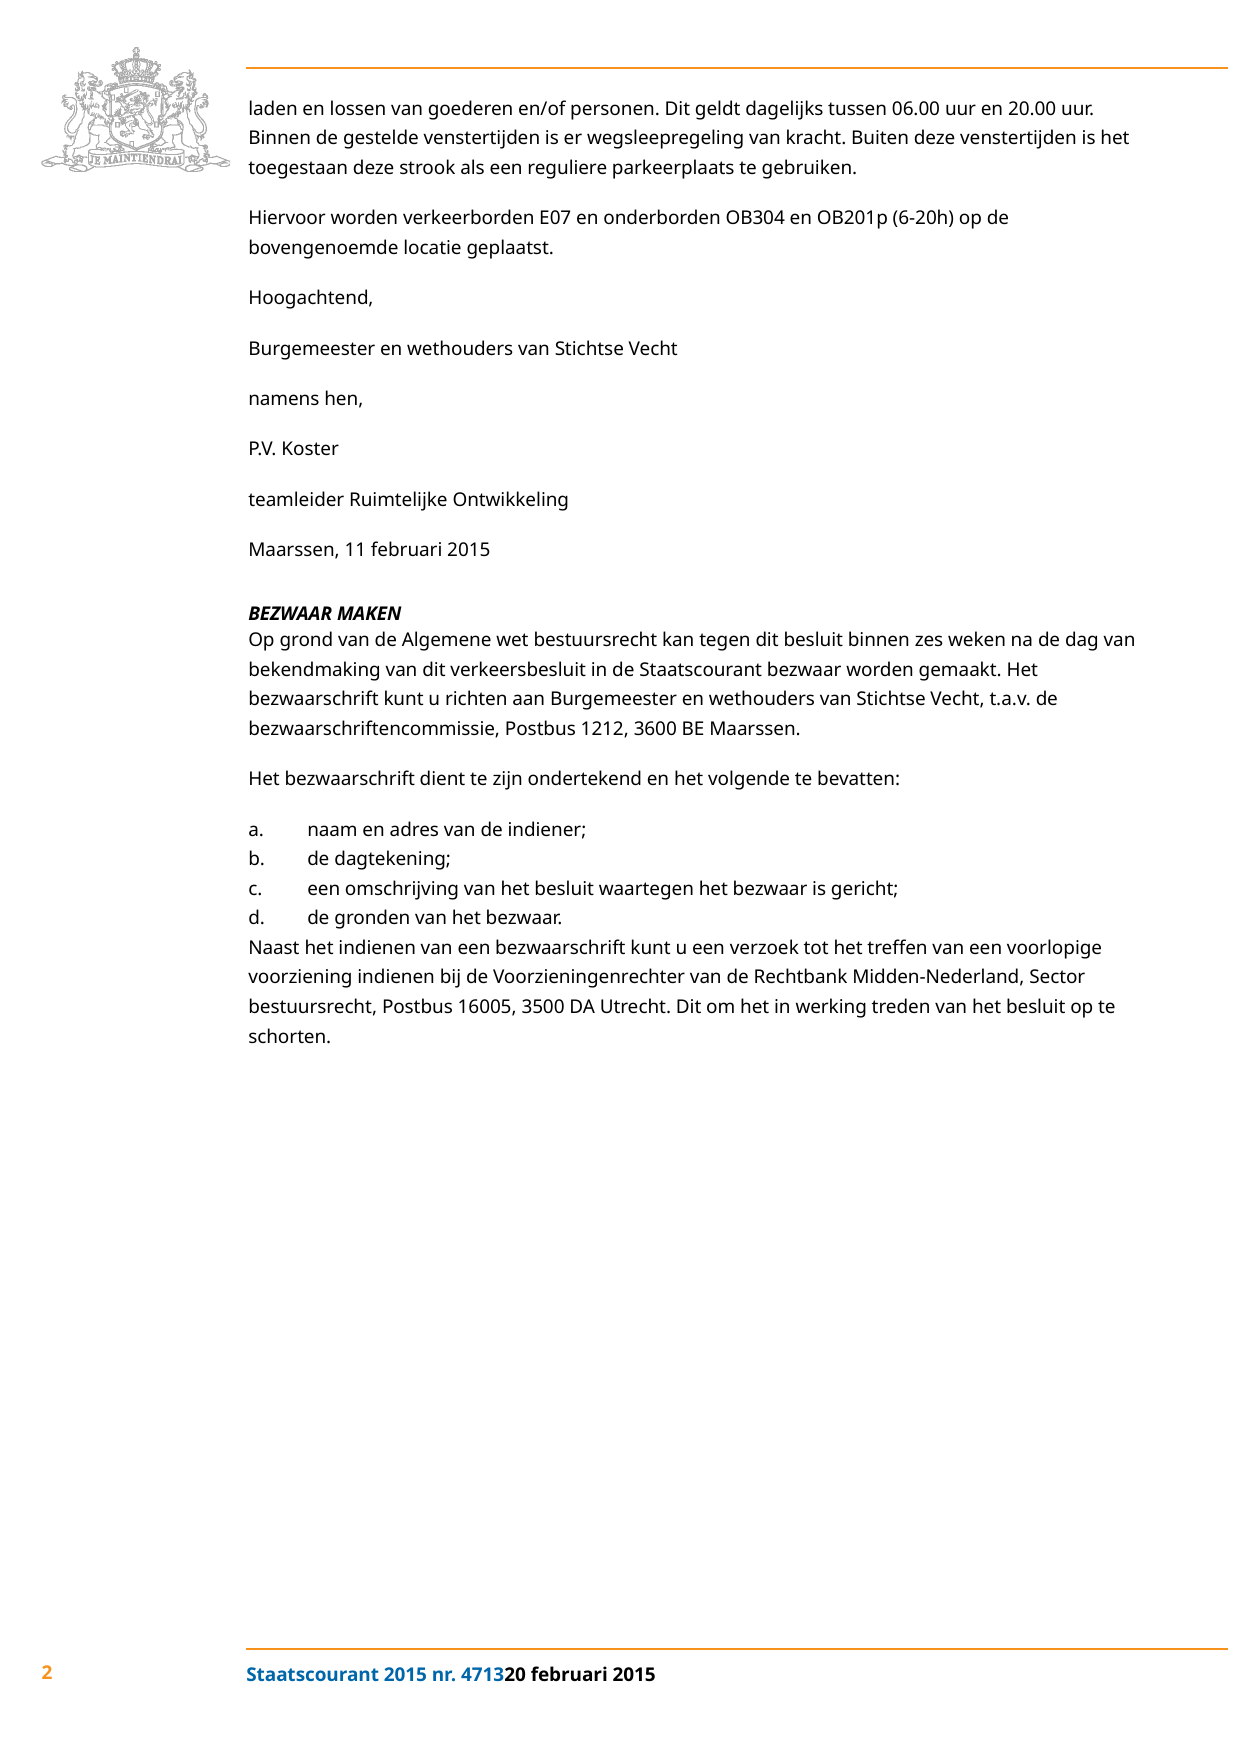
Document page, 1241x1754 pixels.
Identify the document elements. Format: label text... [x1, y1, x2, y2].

text namens hen, [248, 385, 1152, 411]
text laden en lossen van goederen en/of personen. Dit geldt dagelijks tussen 06.00 uur en 20.00 uur. Binnen de gestelde venstertijden is er wegsleepregeling van kracht. Buiten deze venstertijden is het toegestaan deze strook als een reguliere parkeerplaats te gebruiken. [248, 95, 1152, 180]
list een omschrijving van het besluit waartegen het bezwaar is gericht; [248, 875, 1152, 901]
list de gronden van het bezwaar. [248, 904, 1152, 930]
text teamleider Ruimtelijke Ontwikkeling [248, 486, 1152, 512]
text Hoogachtend, [248, 284, 1152, 310]
text Burgemeester en wethouders van Stichtse Vecht [248, 335, 1152, 361]
text P.V. Koster [248, 436, 1152, 461]
text Het bezwaarschrift dient te zijn ondertekend en het volgende te bevatten: [248, 765, 1152, 791]
text Hiervoor worden verkeerborden E07 en onderborden OB304 en OB201p (6-20h) op de bovengenoemde locatie geplaatst. [248, 204, 1152, 260]
picture [41, 47, 231, 172]
text Naast het indienen van een bezwaarschrift kunt u een verzoek tot het treffen van een voorlopige voorziening indienen bij de Voorzieningenrechter van de Rechtbank Midden-Nederland, Sector bestuursrecht, Postbus 16005, 3500 DA Utrecht. Dit om het in werking treden van het besluit op te schorten. [248, 934, 1152, 1048]
text Maarssen, 11 februari 2015 [248, 536, 1152, 562]
text Op grond van de Algemene wet bestuursrecht kan tegen dit besluit binnen zes weken na de dag van bekendmaking van dit verkeersbesluit in de Staatscourant bezwaar worden gemaakt. Het bezwaarschrift kunt u richten aan Burgemeester en wethouders van Stichtse Vecht, t.a.v. de bezwaarschriftencommissie, Postbus 1212, 3600 BE Maarssen. [248, 626, 1152, 741]
list naam en adres van de indiener; [248, 816, 1152, 841]
list de dagtekening; [248, 845, 1152, 871]
text BEZWAAR MAKEN [248, 600, 1152, 626]
